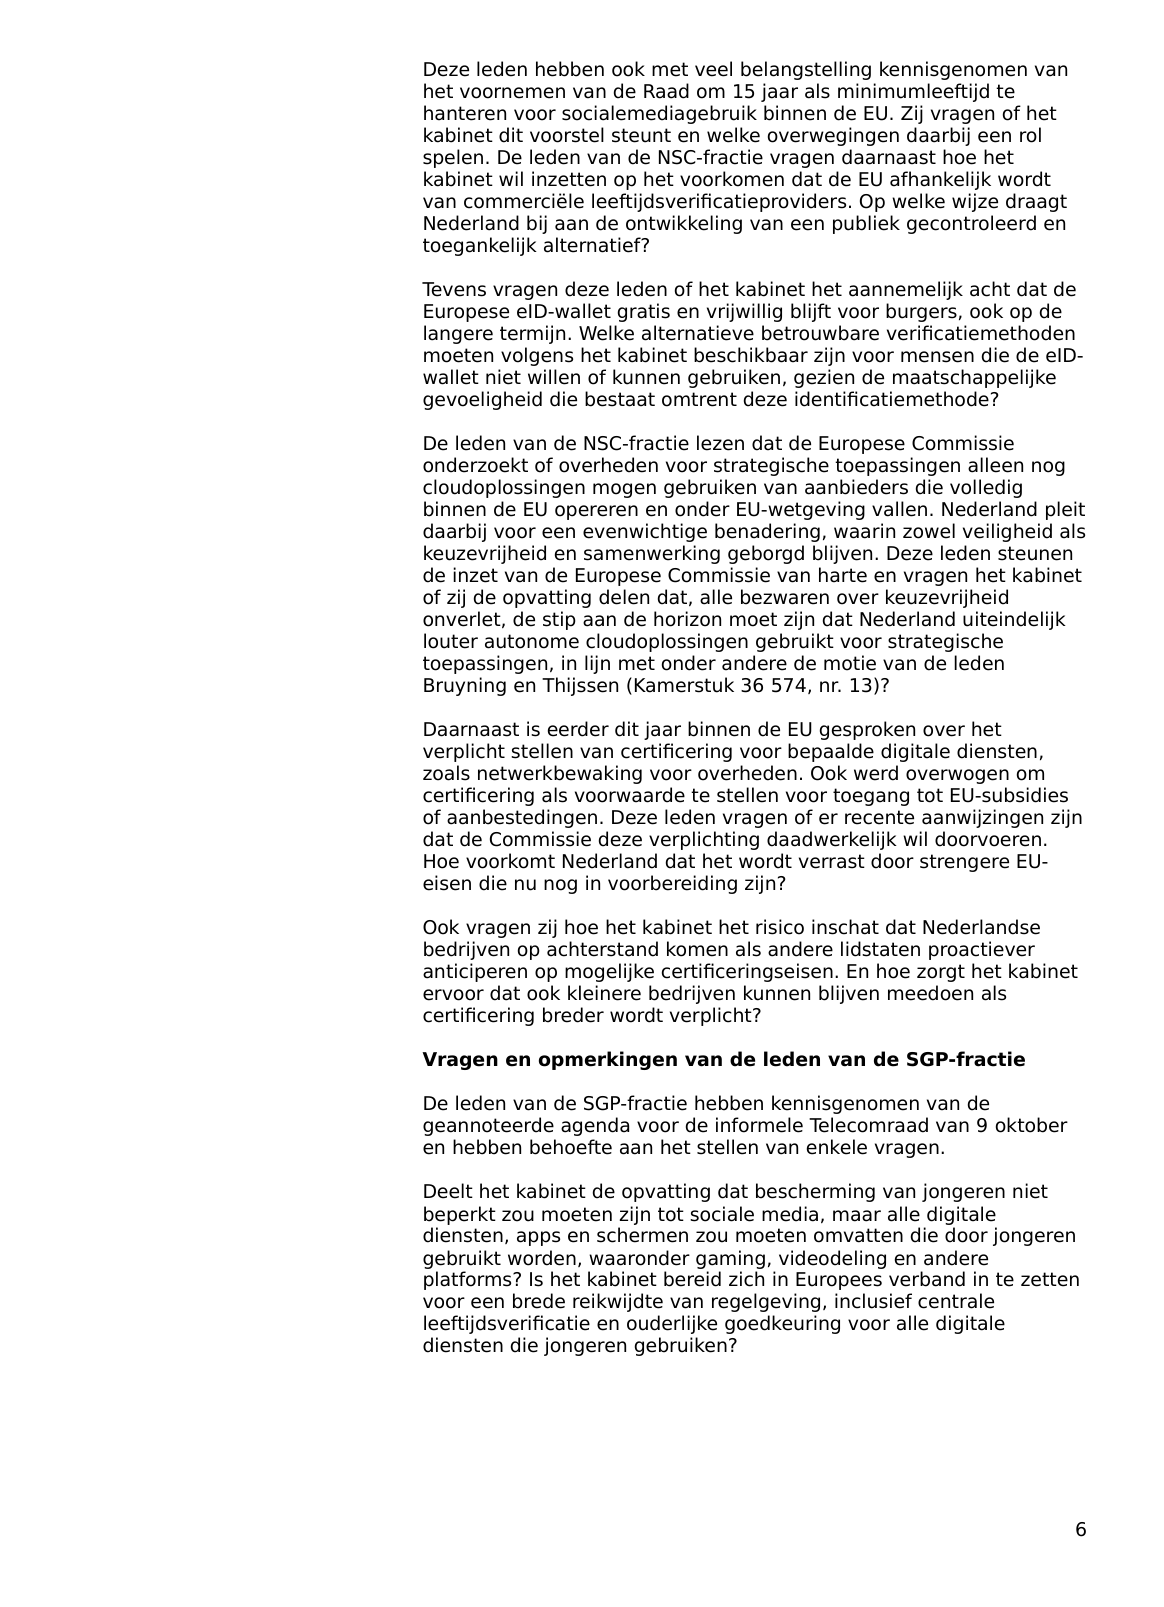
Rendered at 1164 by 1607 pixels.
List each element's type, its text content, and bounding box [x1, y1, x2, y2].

text De leden van de NSC-fractie lezen dat de Europese Commissie onderzoekt of overheden voor strategische toepassingen alleen nog cloudoplossingen mogen gebruiken van aanbieders die volledig binnen de EU opereren en onder EU-wetgeving vallen. Nederland pleit daarbij voor een evenwichtige benadering, waarin zowel veiligheid als keuzevrijheid en samenwerking geborgd blijven. Deze leden steunen de inzet van de Europese Commissie van harte en vragen het kabinet of zij de opvatting delen dat, alle bezwaren over keuzevrijheid onverlet, de stip aan de horizon moet zijn dat Nederland uiteindelijk louter autonome cloudoplossingen gebruikt voor strategische toepassingen, in lijn met onder andere de motie van de leden Bruyning en Thijssen (Kamerstuk 36 574, nr. 13)? [422, 433, 1087, 697]
text Daarnaast is eerder dit jaar binnen de EU gesproken over het verplicht stellen van certificering voor bepaalde digitale diensten, zoals netwerkbewaking voor overheden. Ook werd overwogen om certificering als voorwaarde te stellen voor toegang tot EU-subsidies of aanbestedingen. Deze leden vragen of er recente aanwijzingen zijn dat de Commissie deze verplichting daadwerkelijk wil doorvoeren. Hoe voorkomt Nederland dat het wordt verrast door strengere EU-eisen die nu nog in voorbereiding zijn? [422, 719, 1087, 895]
text Ook vragen zij hoe het kabinet het risico inschat dat Nederlandse bedrijven op achterstand komen als andere lidstaten proactiever anticiperen op mogelijke certificeringseisen. En hoe zorgt het kabinet ervoor dat ook kleinere bedrijven kunnen blijven meedoen als certificering breder wordt verplicht? [422, 917, 1087, 1027]
text Deelt het kabinet de opvatting dat bescherming van jongeren niet beperkt zou moeten zijn tot sociale media, maar alle digitale diensten, apps en schermen zou moeten omvatten die door jongeren gebruikt worden, waaronder gaming, videodeling en andere platforms? Is het kabinet bereid zich in Europees verband in te zetten voor een brede reikwijdte van regelgeving, inclusief centrale leeftijdsverificatie en ouderlijke goedkeuring voor alle digitale diensten die jongeren gebruiken? [422, 1181, 1087, 1357]
subtitle Vragen en opmerkingen van de leden van de SGP-fractie [422, 1049, 1087, 1071]
text Deze leden hebben ook met veel belangstelling kennisgenomen van het voornemen van de Raad om 15 jaar als minimumleeftijd te hanteren voor socialemediagebruik binnen de EU. Zij vragen of het kabinet dit voorstel steunt en welke overwegingen daarbij een rol spelen. De leden van de NSC-fractie vragen daarnaast hoe het kabinet wil inzetten op het voorkomen dat de EU afhankelijk wordt van commerciële leeftijdsverificatieproviders. Op welke wijze draagt Nederland bij aan de ontwikkeling van een publiek gecontroleerd en toegankelijk alternatief? [422, 59, 1087, 257]
text De leden van de SGP-fractie hebben kennisgenomen van de geannoteerde agenda voor de informele Telecomraad van 9 oktober en hebben behoefte aan het stellen van enkele vragen. [422, 1093, 1087, 1159]
text Tevens vragen deze leden of het kabinet het aannemelijk acht dat de Europese eID-wallet gratis en vrijwillig blijft voor burgers, ook op de langere termijn. Welke alternatieve betrouwbare verificatiemethoden moeten volgens het kabinet beschikbaar zijn voor mensen die de eID-wallet niet willen of kunnen gebruiken, gezien de maatschappelijke gevoeligheid die bestaat omtrent deze identificatiemethode? [422, 279, 1087, 411]
